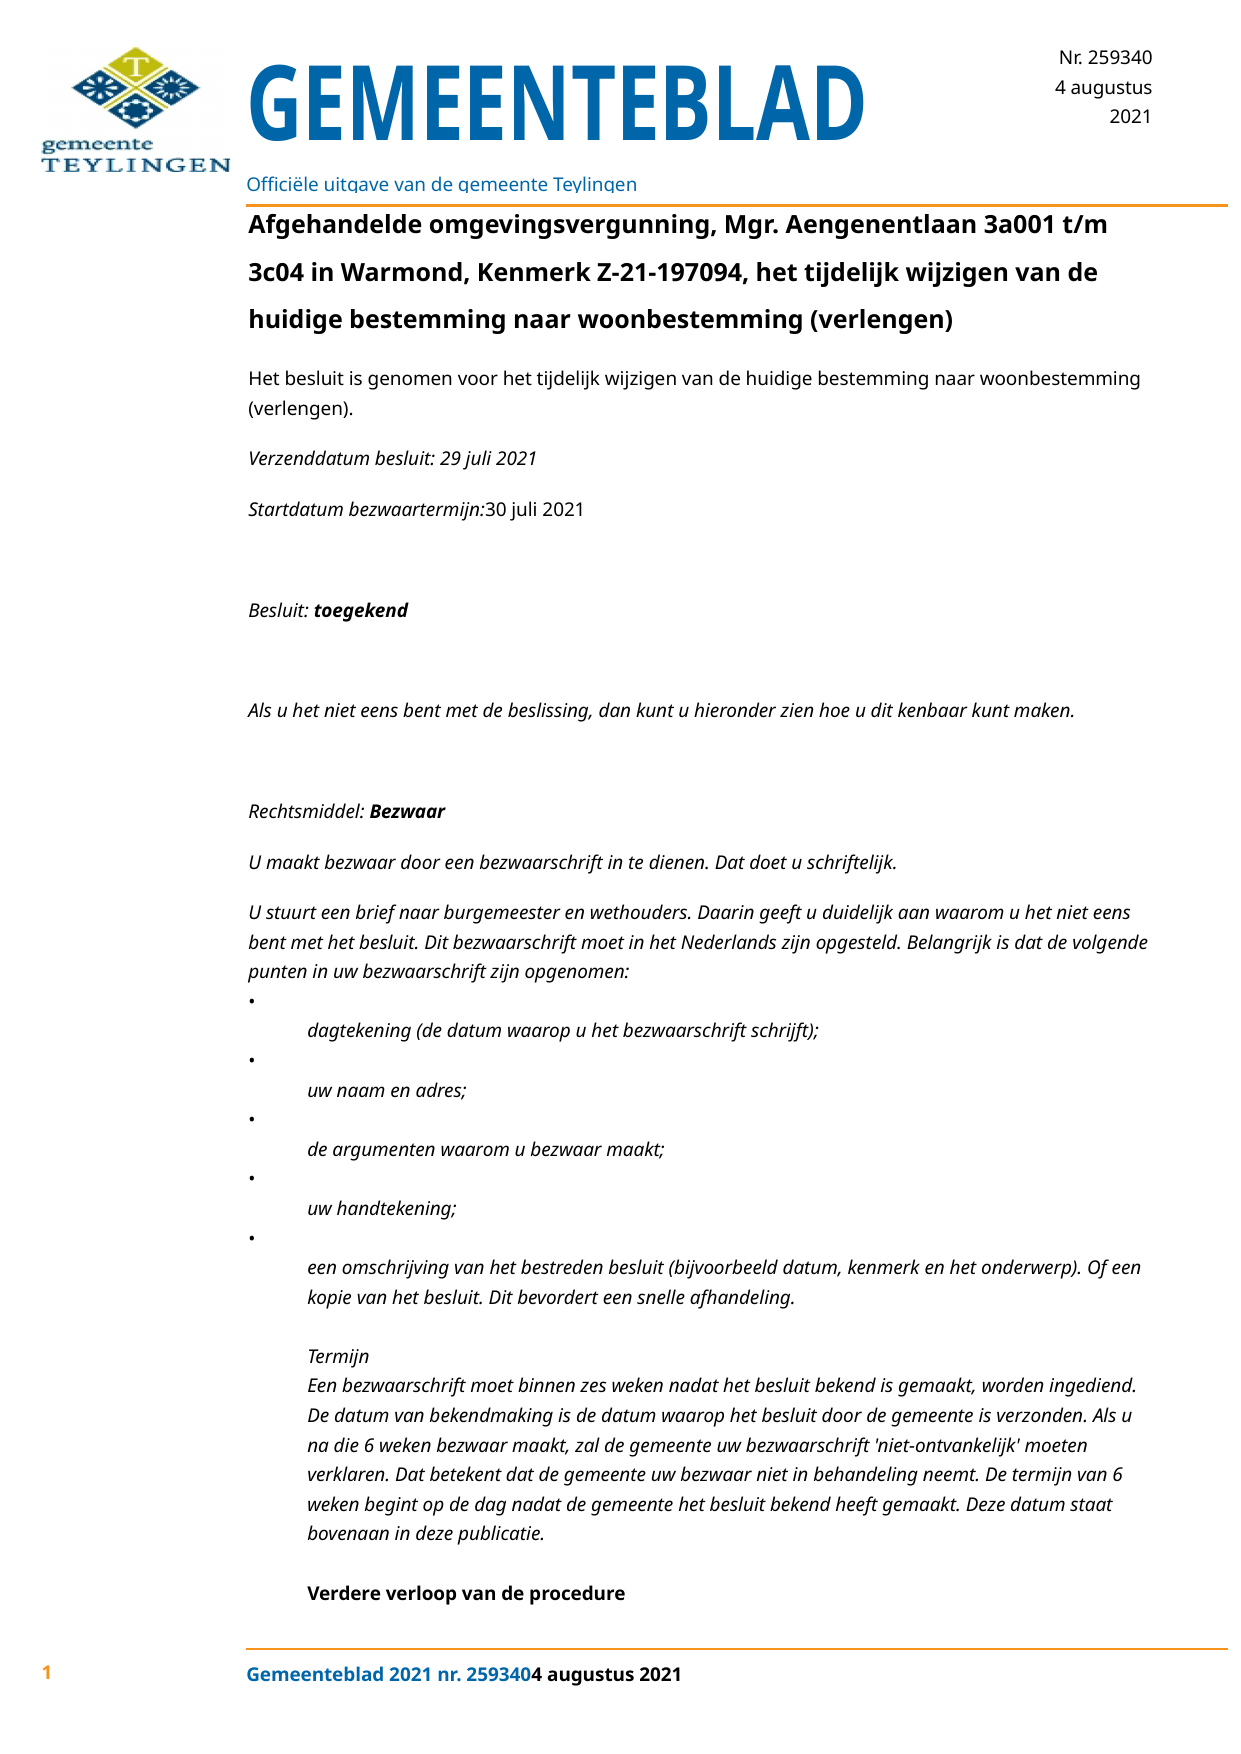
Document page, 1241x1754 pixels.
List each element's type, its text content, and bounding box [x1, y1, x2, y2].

text Het besluit is genomen voor het tijdelijk wijzigen van de huidige bestemming naar woonbestemming (verlengen). [248, 366, 1152, 421]
list Verdere verloop van de procedure [248, 1580, 1152, 1605]
list een omschrijving van het bestreden besluit (bijvoorbeeld datum, kenmerk en het onderwerp). Of een kopie van het besluit. Dit bevordert een snelle afhandeling. [248, 1254, 1152, 1309]
text Afgehandelde omgevingsvergunning, Mgr. Aengenentlaan 3a001 t/m 3c04 in Warmond, Kenmerk Z-21-197094, het tijdelijk wijzigen van de huidige bestemming naar woonbestemming (verlengen) [248, 207, 1152, 336]
picture [41, 47, 231, 172]
text Verzenddatum besluit: 29 juli 2021 [248, 446, 1152, 471]
list dagtekening (de datum waarop u het bezwaarschrift schrijft); [248, 1018, 1152, 1043]
text Startdatum bezwaartermijn:30 juli 2021 [248, 496, 1152, 522]
list Termijn [248, 1343, 1152, 1369]
text Besluit: toegekend [248, 597, 1152, 622]
list Een bezwaarschrift moet binnen zes weken nadat het besluit bekend is gemaakt, worden ingediend. De datum van bekendmaking is de datum waarop het besluit door de gemeente is verzonden. Als u na die 6 weken bezwaar maakt, zal de gemeente uw bezwaarschrift 'niet-ontvankelijk' moeten verklaren. Dat betekent dat de gemeente uw bezwaar niet in behandeling neemt. De termijn van 6 weken begint op de dag nadat de gemeente het besluit bekend heeft gemaakt. Deze datum staat bovenaan in deze publicatie. [248, 1373, 1152, 1546]
text Als u het niet eens bent met de beslissing, dan kunt u hieronder zien hoe u dit kenbaar kunt maken. [248, 698, 1152, 723]
text Rechtsmiddel: Bezwaar [248, 798, 1152, 824]
text U stuurt een brief naar burgemeester en wethouders. Daarin geeft u duidelijk aan waarom u het niet eens bent met het besluit. Dit bezwaarschrift moet in het Nederlands zijn opgesteld. Belangrijk is dat de volgende punten in uw bezwaarschrift zijn opgenomen: [248, 899, 1152, 984]
list uw naam en adres; [248, 1077, 1152, 1102]
list uw handtekening; [248, 1195, 1152, 1221]
list de argumenten waarom u bezwaar maakt; [248, 1136, 1152, 1162]
text U maakt bezwaar door een bezwaarschrift in te dienen. Dat doet u schriftelijk. [248, 849, 1152, 874]
